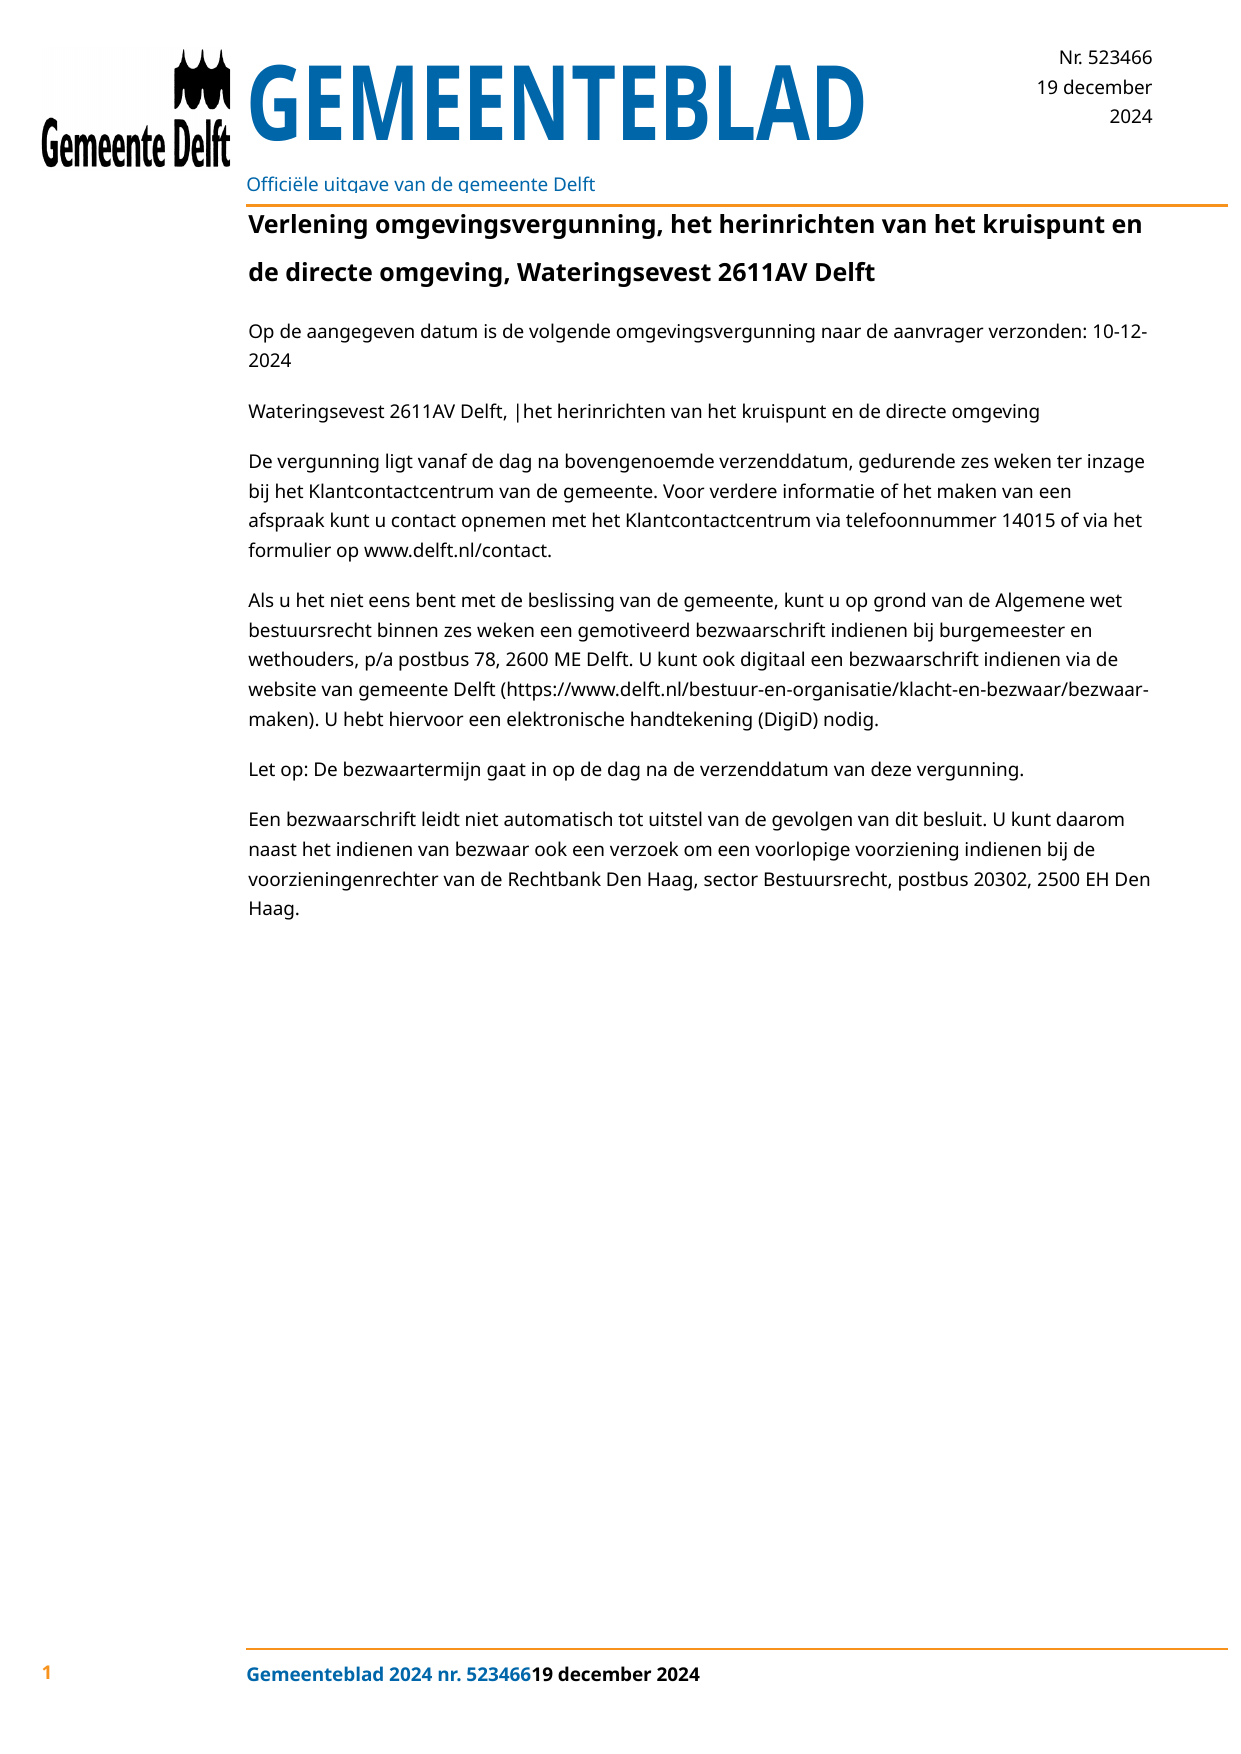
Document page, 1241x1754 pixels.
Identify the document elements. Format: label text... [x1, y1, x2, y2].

text De vergunning ligt vanaf de dag na bovengenoemde verzenddatum, gedurende zes weken ter inzage bij het Klantcontactcentrum van de gemeente. Voor verdere informatie of het maken van een afspraak kunt u contact opnemen met het Klantcontactcentrum via telefoonnummer 14015 of via het formulier op www.delft.nl/contact. [248, 448, 1152, 563]
text Verlening omgevingsvergunning, het herinrichten van het kruispunt en de directe omgeving, Wateringsevest 2611AV Delft [248, 207, 1152, 288]
text Wateringsevest 2611AV Delft, |het herinrichten van het kruispunt en de directe omgeving [248, 398, 1152, 424]
text Een bezwaarschrift leidt niet automatisch tot uitstel van de gevolgen van dit besluit. U kunt daarom naast het indienen van bezwaar ook een verzoek om een voorlopige voorziening indienen bij de voorzieningenrechter van de Rechtbank Den Haag, sector Bestuursrecht, postbus 20302, 2500 EH Den Haag. [248, 807, 1152, 921]
text Als u het niet eens bent met de beslissing van de gemeente, kunt u op grond van de Algemene wet bestuursrecht binnen zes weken een gemotiveerd bezwaarschrift indienen bij burgemeester en wethouders, p/a postbus 78, 2600 ME Delft. U kunt ook digitaal een bezwaarschrift indienen via de website van gemeente Delft (https://www.delft.nl/bestuur-en-organisatie/klacht-en-bezwaar/bezwaar-maken). U hebt hiervoor een elektronische handtekening (DigiD) nodig. [248, 587, 1152, 732]
text Let op: De bezwaartermijn gaat in op de dag na de verzenddatum van deze vergunning. [248, 756, 1152, 782]
text Op de aangegeven datum is de volgende omgevingsvergunning naar de aanvrager verzonden: 10-12-2024 [248, 318, 1152, 373]
picture [41, 47, 231, 172]
